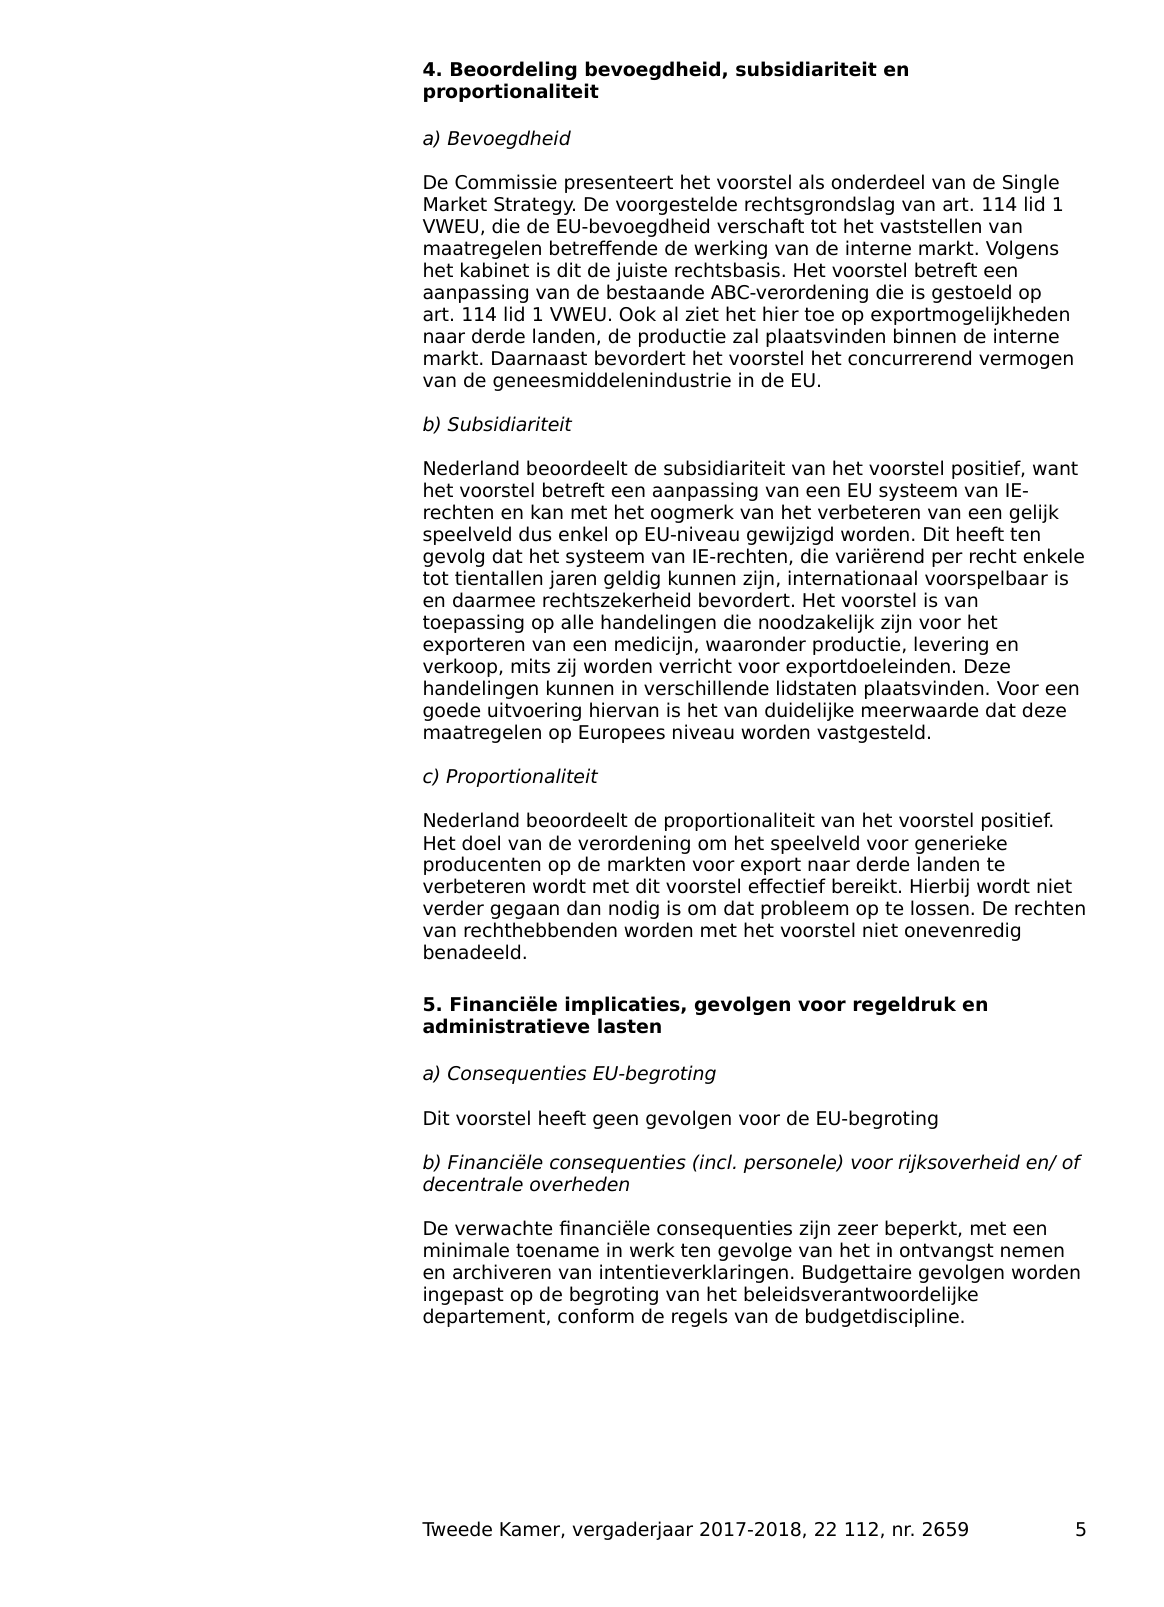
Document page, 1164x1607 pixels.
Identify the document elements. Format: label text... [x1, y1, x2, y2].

subtitle b) Subsidiariteit [422, 414, 1087, 436]
subtitle a) Bevoegdheid [422, 128, 1087, 150]
subtitle 5. Financiële implicaties, gevolgen voor regeldruk en administratieve lasten [422, 994, 1087, 1038]
subtitle 4. Beoordeling bevoegdheid, subsidiariteit en proportionaliteit [422, 59, 1087, 103]
text Nederland beoordeelt de subsidiariteit van het voorstel positief, want het voorstel betreft een aanpassing van een EU systeem van IE-rechten en kan met het oogmerk van het verbeteren van een gelijk speelveld dus enkel op EU-niveau gewijzigd worden. Dit heeft ten gevolg dat het systeem van IE-rechten, die variërend per recht enkele tot tientallen jaren geldig kunnen zijn, internationaal voorspelbaar is en daarmee rechtszekerheid bevordert. Het voorstel is van toepassing op alle handelingen die noodzakelijk zijn voor het exporteren van een medicijn, waaronder productie, levering en verkoop, mits zij worden verricht voor exportdoeleinden. Deze handelingen kunnen in verschillende lidstaten plaatsvinden. Voor een goede uitvoering hiervan is het van duidelijke meerwaarde dat deze maatregelen op Europees niveau worden vastgesteld. [422, 458, 1087, 744]
text Dit voorstel heeft geen gevolgen voor de EU-begroting [422, 1107, 1087, 1129]
text De verwachte financiële consequenties zijn zeer beperkt, met een minimale toename in werk ten gevolge van het in ontvangst nemen en archiveren van intentieverklaringen. Budgettaire gevolgen worden ingepast op de begroting van het beleidsverantwoordelijke departement, conform de regels van de budgetdiscipline. [422, 1218, 1087, 1328]
text De Commissie presenteert het voorstel als onderdeel van de Single Market Strategy. De voorgestelde rechtsgrondslag van art. 114 lid 1 VWEU, die de EU-bevoegdheid verschaft tot het vaststellen van maatregelen betreffende de werking van de interne markt. Volgens het kabinet is dit de juiste rechtsbasis. Het voorstel betreft een aanpassing van de bestaande ABC-verordening die is gestoeld op art. 114 lid 1 VWEU. Ook al ziet het hier toe op exportmogelijkheden naar derde landen, de productie zal plaatsvinden binnen de interne markt. Daarnaast bevordert het voorstel het concurrerend vermogen van de geneesmiddelenindustrie in de EU. [422, 172, 1087, 392]
subtitle a) Consequenties EU-begroting [422, 1063, 1087, 1085]
text Nederland beoordeelt de proportionaliteit van het voorstel positief. Het doel van de verordening om het speelveld voor generieke producenten op de markten voor export naar derde landen te verbeteren wordt met dit voorstel effectief bereikt. Hierbij wordt niet verder gegaan dan nodig is om dat probleem op te lossen. De rechten van rechthebbenden worden met het voorstel niet onevenredig benadeeld. [422, 810, 1087, 964]
subtitle c) Proportionaliteit [422, 766, 1087, 788]
subtitle b) Financiële consequenties (incl. personele) voor rijksoverheid en/ of decentrale overheden [422, 1152, 1087, 1196]
